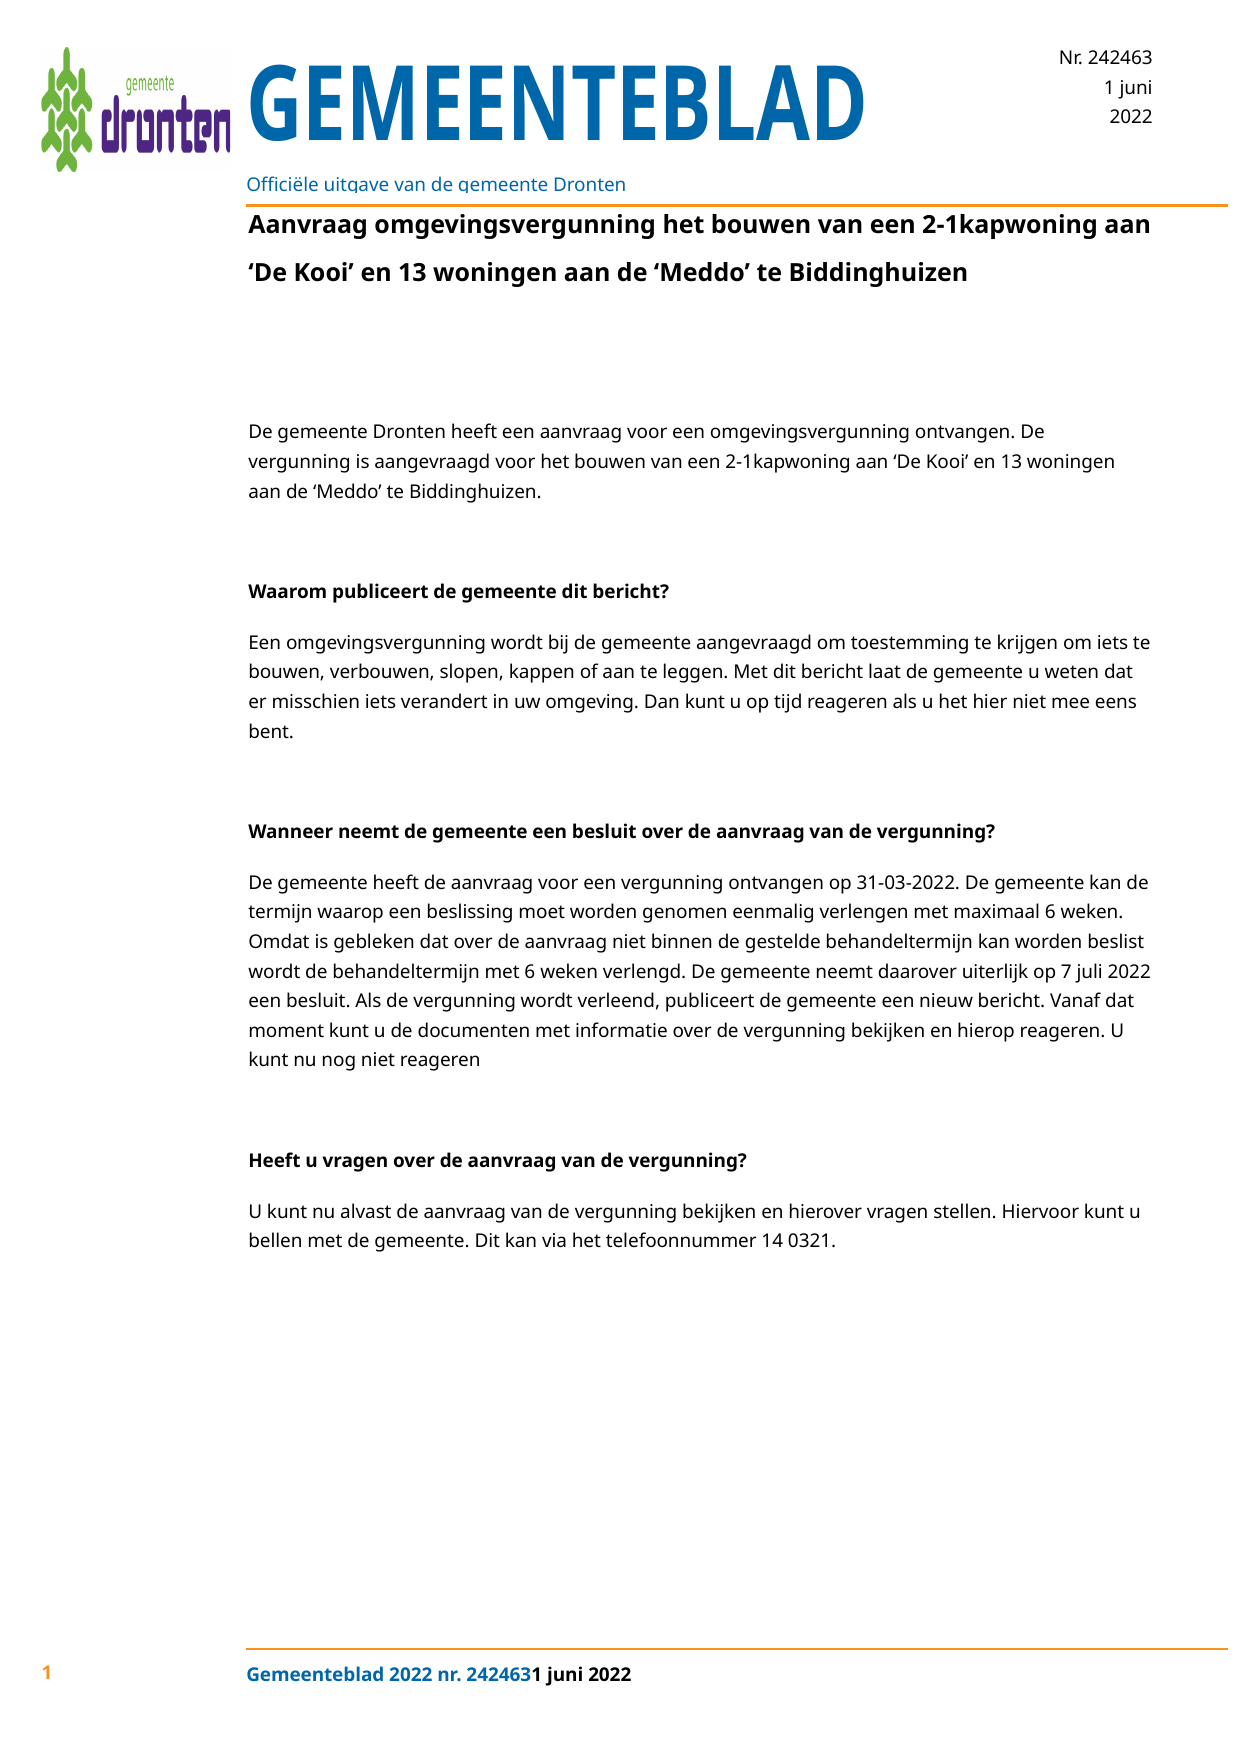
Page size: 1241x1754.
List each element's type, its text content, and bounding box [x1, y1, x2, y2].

text Aanvraag omgevingsvergunning het bouwen van een 2-1kapwoning aan ‘De Kooi’ en 13 woningen aan de ‘Meddo’ te Biddinghuizen [248, 207, 1152, 288]
text Heeft u vragen over de aanvraag van de vergunning? [248, 1147, 1152, 1173]
picture [41, 47, 231, 172]
text De gemeente heeft de aanvraag voor een vergunning ontvangen op 31-03-2022. De gemeente kan de termijn waarop een beslissing moet worden genomen eenmalig verlengen met maximaal 6 weken. Omdat is gebleken dat over de aanvraag niet binnen de gestelde behandeltermijn kan worden beslist wordt de behandeltermijn met 6 weken verlengd. De gemeente neemt daarover uiterlijk op 7 juli 2022 een besluit. Als de vergunning wordt verleend, publiceert de gemeente een nieuw bericht. Vanaf dat moment kunt u de documenten met informatie over de vergunning bekijken en hierop reageren. U kunt nu nog niet reageren [248, 869, 1152, 1072]
text U kunt nu alvast de aanvraag van de vergunning bekijken en hierover vragen stellen. Hiervoor kunt u bellen met de gemeente. Dit kan via het telefoonnummer 14 0321. [248, 1198, 1152, 1253]
text Waarom publiceert de gemeente dit bericht? [248, 579, 1152, 604]
text Wanneer neemt de gemeente een besluit over de aanvraag van de vergunning? [248, 819, 1152, 844]
text Een omgevingsvergunning wordt bij de gemeente aangevraagd om toestemming te krijgen om iets te bouwen, verbouwen, slopen, kappen of aan te leggen. Met dit bericht laat de gemeente u weten dat er misschien iets verandert in uw omgeving. Dan kunt u op tijd reageren als u het hier niet mee eens bent. [248, 629, 1152, 744]
text De gemeente Dronten heeft een aanvraag voor een omgevingsvergunning ontvangen. De vergunning is aangevraagd voor het bouwen van een 2-1kapwoning aan ‘De Kooi’ en 13 woningen aan de ‘Meddo’ te Biddinghuizen. [248, 419, 1152, 504]
